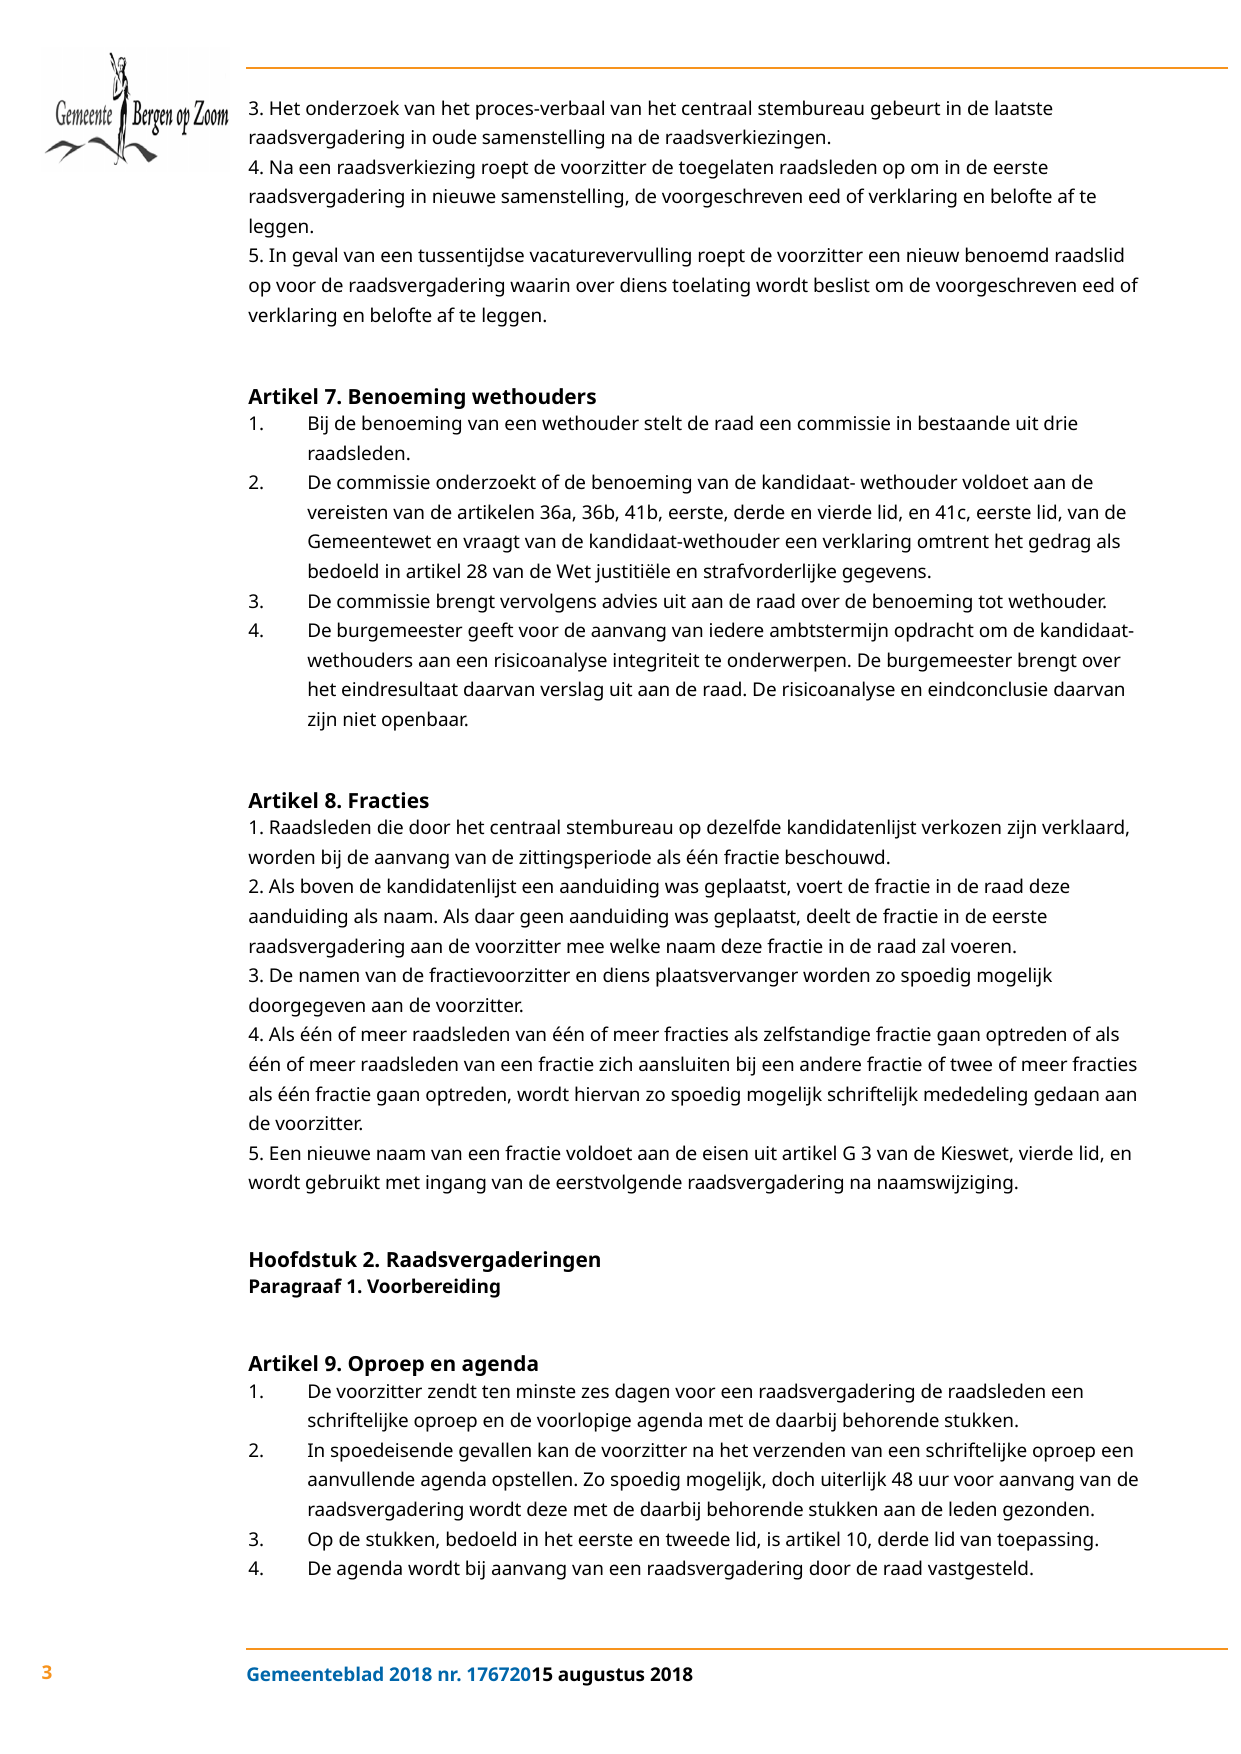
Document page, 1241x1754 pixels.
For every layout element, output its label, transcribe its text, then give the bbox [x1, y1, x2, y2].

text 3. De namen van de fractievoorzitter en diens plaatsvervanger worden zo spoedig mogelijk doorgegeven aan de voorzitter. [248, 962, 1152, 1018]
list Op de stukken, bedoeld in het eerste en tweede lid, is artikel 10, derde lid van toepassing. [248, 1526, 1152, 1551]
list De commissie brengt vervolgens advies uit aan de raad over de benoeming tot wethouder. [248, 588, 1152, 613]
text 3. Het onderzoek van het proces-verbaal van het centraal stembureau gebeurt in de laatste raadsvergadering in oude samenstelling na de raadsverkiezingen. [248, 95, 1152, 150]
list Bij de benoeming van een wethouder stelt de raad een commissie in bestaande uit drie raadsleden. [248, 410, 1152, 466]
text 5. In geval van een tussentijdse vacaturevervulling roept de voorzitter een nieuw benoemd raadslid op voor de raadsvergadering waarin over diens toelating wordt beslist om de voorgeschreven eed of verklaring en belofte af te leggen. [248, 243, 1152, 328]
list De voorzitter zendt ten minste zes dagen voor een raadsvergadering de raadsleden een schriftelijke oproep en de voorlopige agenda met de daarbij behorende stukken. [248, 1378, 1152, 1433]
picture [41, 47, 231, 172]
list De burgemeester geeft voor de aanvang van iedere ambtstermijn opdracht om de kandidaat-wethouders aan een risicoanalyse integriteit te onderwerpen. De burgemeester brengt over het eindresultaat daarvan verslag uit aan de raad. De risicoanalyse en eindconclusie daarvan zijn niet openbaar. [248, 617, 1152, 732]
text Artikel 7. Benoeming wethouders [248, 382, 1152, 410]
text Artikel 8. Fracties [248, 786, 1152, 814]
text Artikel 9. Oproep en agenda [248, 1349, 1152, 1378]
text 2. Als boven de kandidatenlijst een aanduiding was geplaatst, voert de fractie in de raad deze aanduiding als naam. Als daar geen aanduiding was geplaatst, deelt de fractie in de eerste raadsvergadering aan de voorzitter mee welke naam deze fractie in de raad zal voeren. [248, 874, 1152, 959]
text 4. Na een raadsverkiezing roept de voorzitter de toegelaten raadsleden op om in de eerste raadsvergadering in nieuwe samenstelling, de voorgeschreven eed of verklaring en belofte af te leggen. [248, 154, 1152, 239]
list In spoedeisende gevallen kan de voorzitter na het verzenden van een schriftelijke oproep een aanvullende agenda opstellen. Zo spoedig mogelijk, doch uiterlijk 48 uur voor aanvang van de raadsvergadering wordt deze met de daarbij behorende stukken aan de leden gezonden. [248, 1437, 1152, 1522]
list De commissie onderzoekt of de benoeming van de kandidaat- wethouder voldoet aan de vereisten van de artikelen 36a, 36b, 41b, eerste, derde en vierde lid, en 41c, eerste lid, van de Gemeentewet en vraagt van de kandidaat-wethouder een verklaring omtrent het gedrag als bedoeld in artikel 28 van de Wet justitiële en strafvorderlijke gegevens. [248, 469, 1152, 584]
text Paragraaf 1. Voorbereiding [248, 1273, 1152, 1299]
text Hoofdstuk 2. Raadsvergaderingen [248, 1245, 1152, 1273]
list De agenda wordt bij aanvang van een raadsvergadering door de raad vastgesteld. [248, 1555, 1152, 1581]
text 5. Een nieuwe naam van een fractie voldoet aan de eisen uit artikel G 3 van de Kieswet, vierde lid, en wordt gebruikt met ingang van de eerstvolgende raadsvergadering na naamswijziging. [248, 1140, 1152, 1195]
text 4. Als één of meer raadsleden van één of meer fracties als zelfstandige fractie gaan optreden of als één of meer raadsleden van een fractie zich aansluiten bij een andere fractie of twee of meer fracties als één fractie gaan optreden, wordt hiervan zo spoedig mogelijk schriftelijk mededeling gedaan aan de voorzitter. [248, 1022, 1152, 1136]
text 1. Raadsleden die door het centraal stembureau op dezelfde kandidatenlijst verkozen zijn verklaard, worden bij de aanvang van de zittingsperiode als één fractie beschouwd. [248, 814, 1152, 870]
